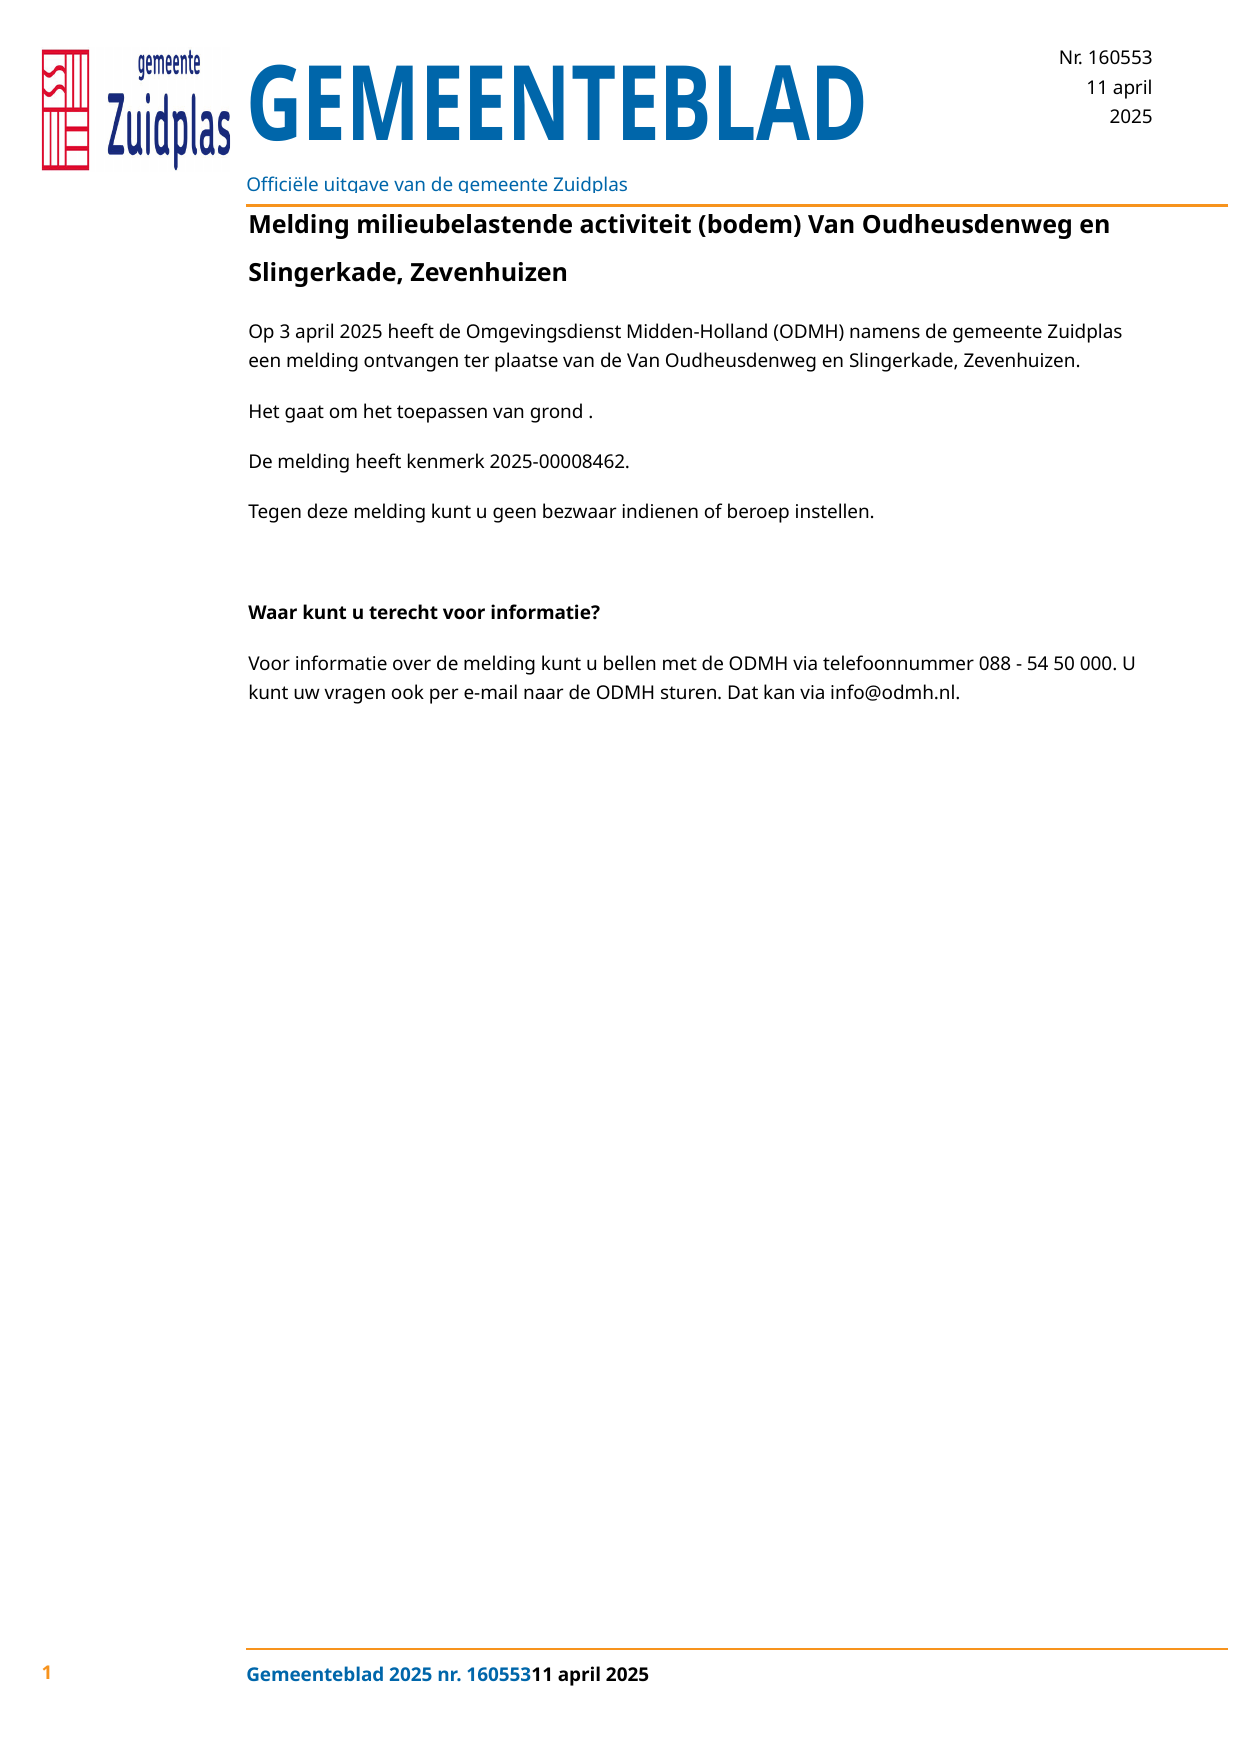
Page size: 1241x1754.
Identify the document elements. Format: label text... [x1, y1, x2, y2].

text Waar kunt u terecht voor informatie? [248, 599, 1152, 625]
text De melding heeft kenmerk 2025-00008462. [248, 448, 1152, 474]
text Op 3 april 2025 heeft de Omgevingsdienst Midden-Holland (ODMH) namens de gemeente Zuidplas een melding ontvangen ter plaatse van de Van Oudheusdenweg en Slingerkade, Zevenhuizen. [248, 318, 1152, 373]
picture [41, 47, 231, 172]
text Voor informatie over de melding kunt u bellen met de ODMH via telefoonnummer 088 - 54 50 000. U kunt uw vragen ook per e-mail naar de ODMH sturen. Dat kan via info@odmh.nl. [248, 650, 1152, 705]
text Tegen deze melding kunt u geen bezwaar indienen of beroep instellen. [248, 499, 1152, 524]
text Melding milieubelastende activiteit (bodem) Van Oudheusdenweg en Slingerkade, Zevenhuizen [248, 207, 1152, 288]
text Het gaat om het toepassen van grond . [248, 398, 1152, 424]
